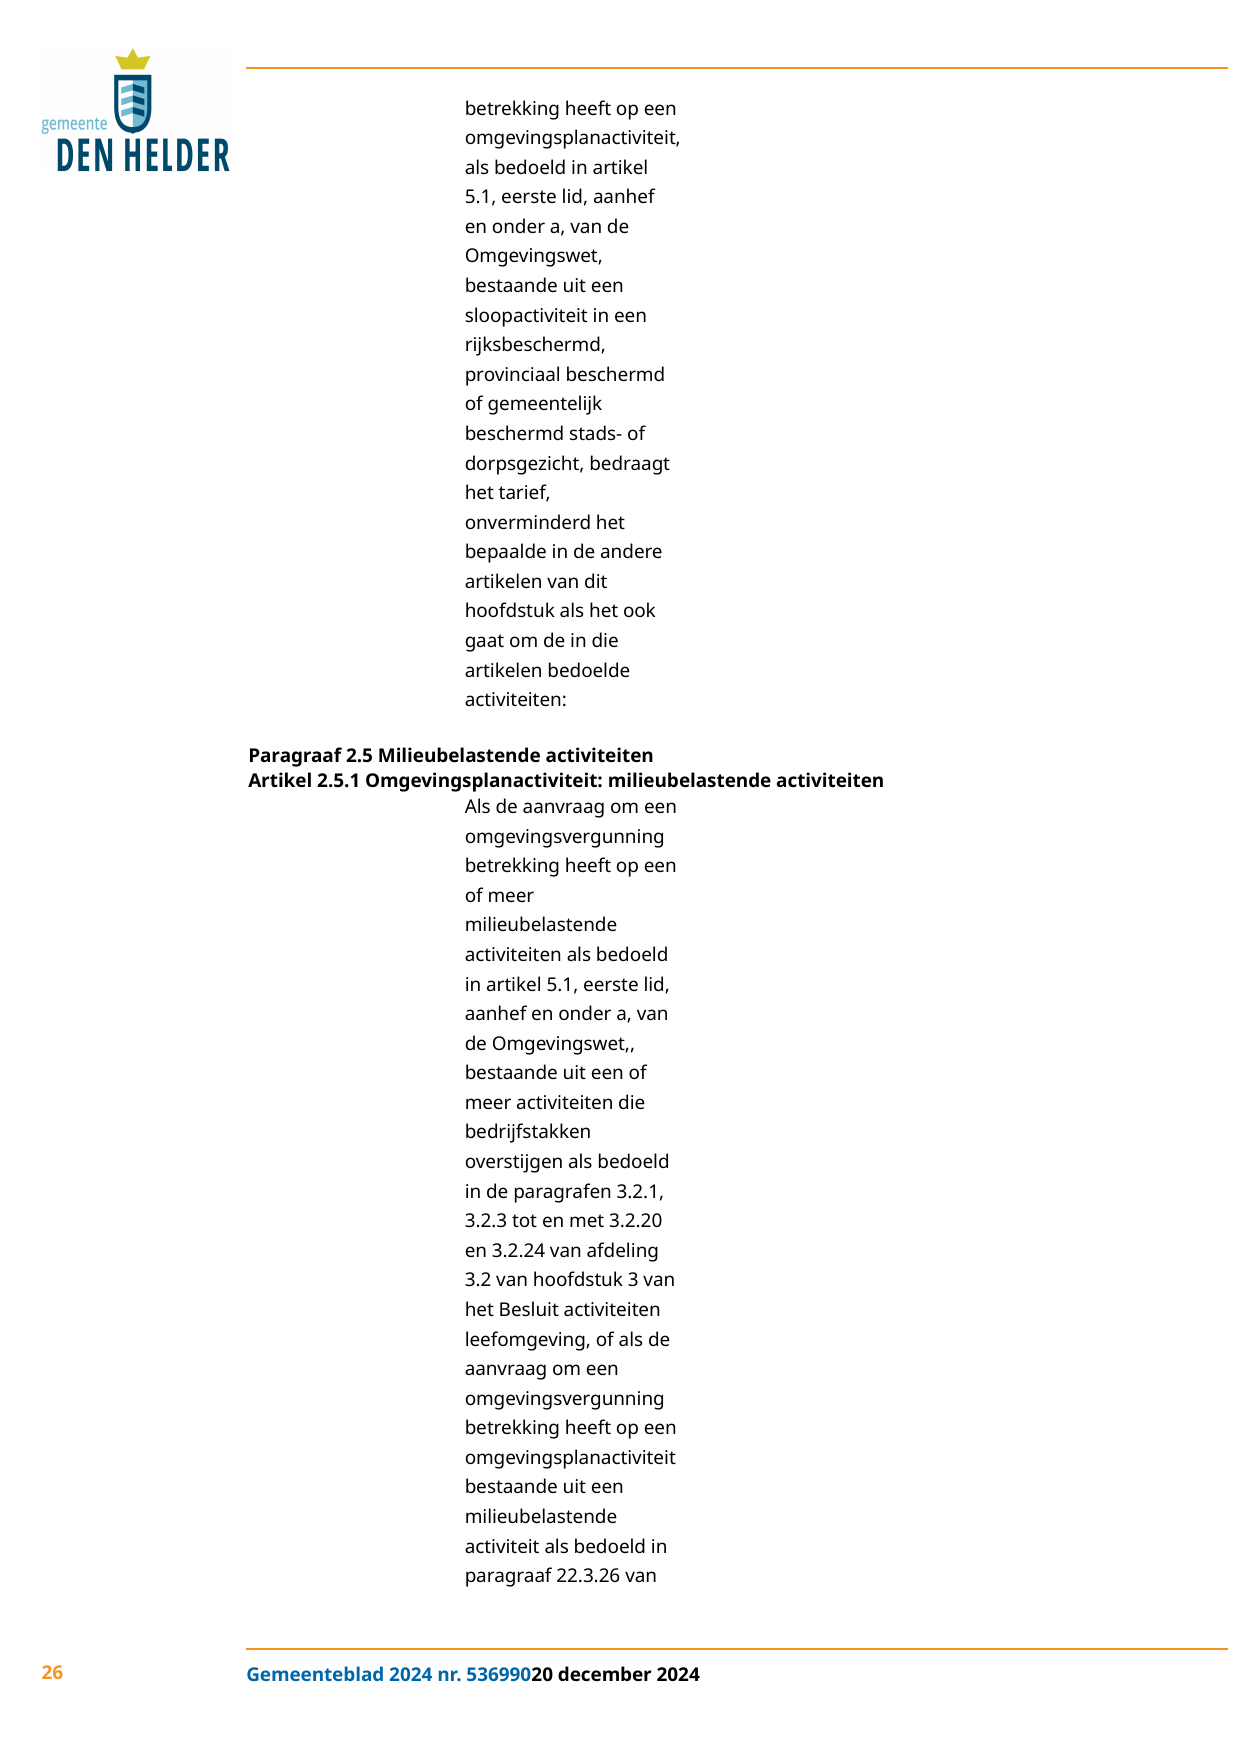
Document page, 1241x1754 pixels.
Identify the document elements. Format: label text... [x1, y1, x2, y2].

picture [63, 144, 68, 165]
table_cell [248, 793, 464, 1588]
table_cell [935, 793, 1152, 1588]
picture [100, 154, 106, 172]
picture [41, 47, 231, 172]
table_cell [248, 95, 464, 712]
table_cell Als de aanvraag om een omgevingsvergunning betrekking heeft op een of meer milieubelastende activiteiten als bedoeld in artikel 5.1, eerste lid, aanhef en onder a, van de Omgevingswet,, bestaande uit een of meer activiteiten die bedrijfstakken overstijgen als bedoeld in de paragrafen 3.2.1, 3.2.3 tot en met 3.2.20 en 3.2.24 van afdeling 3.2 van hoofdstuk 3 van het Besluit activiteiten leefomgeving, of als de aanvraag om een omgevingsvergunning betrekking heeft op een omgevingsplanactiviteit bestaande uit een milieubelastende activiteit als bedoeld in paragraaf 22.3.26 van [465, 793, 681, 1588]
table_cell Paragraaf 2.5 Milieubelastende activiteiten [248, 712, 1152, 767]
table_cell Artikel 2.5.1 Omgevingsplanactiviteit: milieubelastende activiteiten [248, 768, 1152, 793]
picture [130, 157, 135, 172]
table_cell [935, 95, 1152, 712]
table_cell [681, 95, 935, 712]
table_cell betrekking heeft op een omgevingsplanactiviteit, als bedoeld in artikel 5.1, eerste lid, aanhef en onder a, van de Omgevingswet, bestaande uit een sloopactiviteit in een rijksbeschermd, provinciaal beschermd of gemeentelijk beschermd stads- of dorpsgezicht, bedraagt het tarief, onverminderd het bepaalde in de andere artikelen van dit hoofdstuk als het ook gaat om de in die artikelen bedoelde activiteiten: [465, 95, 681, 712]
picture [220, 160, 224, 172]
picture [182, 144, 187, 165]
table_cell [681, 793, 935, 1588]
